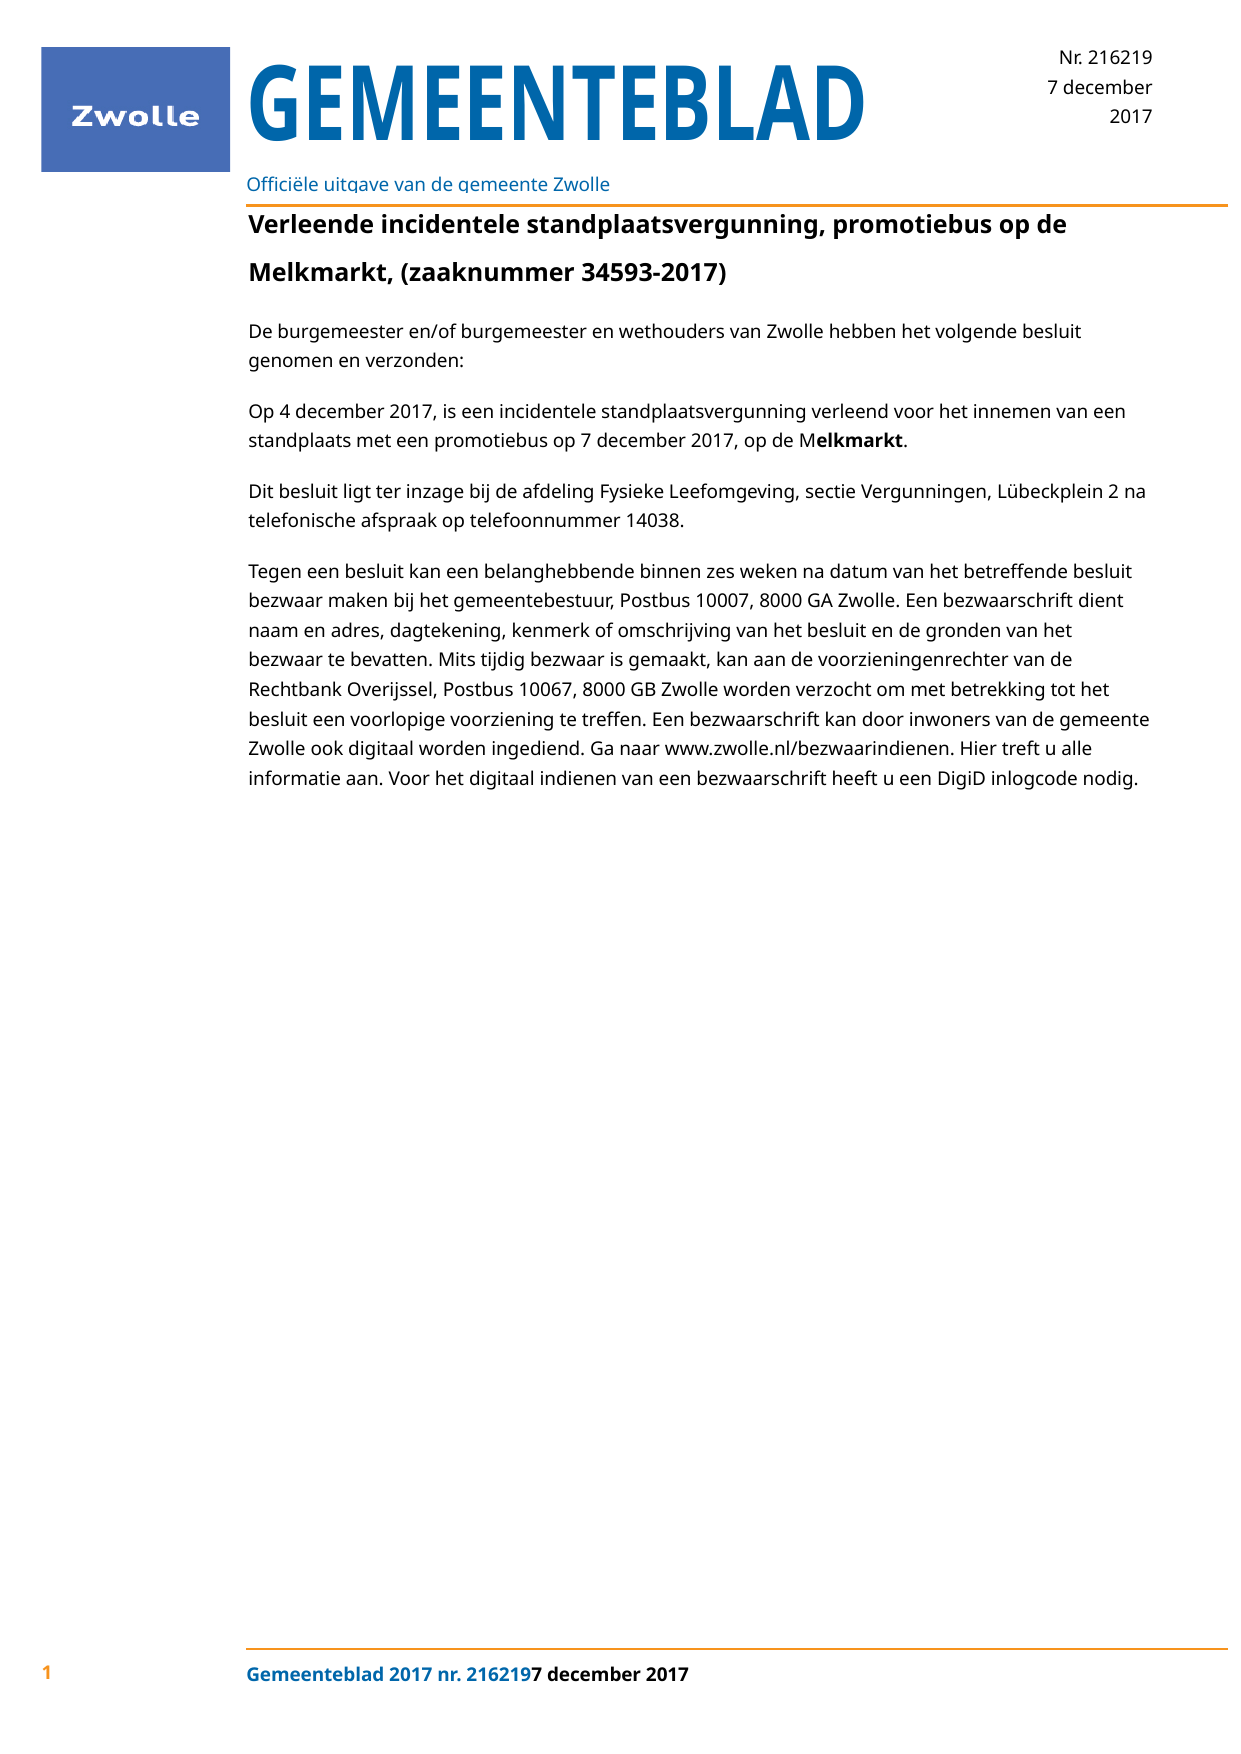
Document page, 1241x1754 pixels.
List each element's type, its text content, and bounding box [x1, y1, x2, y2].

picture [41, 47, 231, 172]
text Dit besluit ligt ter inzage bij de afdeling Fysieke Leefomgeving, sectie Vergunningen, Lübeckplein 2 na telefonische afspraak op telefoonnummer 14038. [248, 478, 1152, 533]
text Op 4 december 2017, is een incidentele standplaatsvergunning verleend voor het innemen van een standplaats met een promotiebus op 7 december 2017, op de Melkmarkt. [248, 398, 1152, 453]
text De burgemeester en/of burgemeester en wethouders van Zwolle hebben het volgende besluit genomen en verzonden: [248, 318, 1152, 373]
text Verleende incidentele standplaatsvergunning, promotiebus op de Melkmarkt, (zaaknummer 34593-2017) [248, 207, 1152, 288]
text Tegen een besluit kan een belanghebbende binnen zes weken na datum van het betreffende besluit bezwaar maken bij het gemeentebestuur, Postbus 10007, 8000 GA Zwolle. Een bezwaarschrift dient naam en adres, dagtekening, kenmerk of omschrijving van het besluit en de gronden van het bezwaar te bevatten. Mits tijdig bezwaar is gemaakt, kan aan de voorzieningenrechter van de Rechtbank Overijssel, Postbus 10067, 8000 GB Zwolle worden verzocht om met betrekking tot het besluit een voorlopige voorziening te treffen. Een bezwaarschrift kan door inwoners van de gemeente Zwolle ook digitaal worden ingediend. Ga naar www.zwolle.nl/bezwaarindienen. Hier treft u alle informatie aan. Voor het digitaal indienen van een bezwaarschrift heeft u een DigiD inlogcode nodig. [248, 558, 1152, 791]
